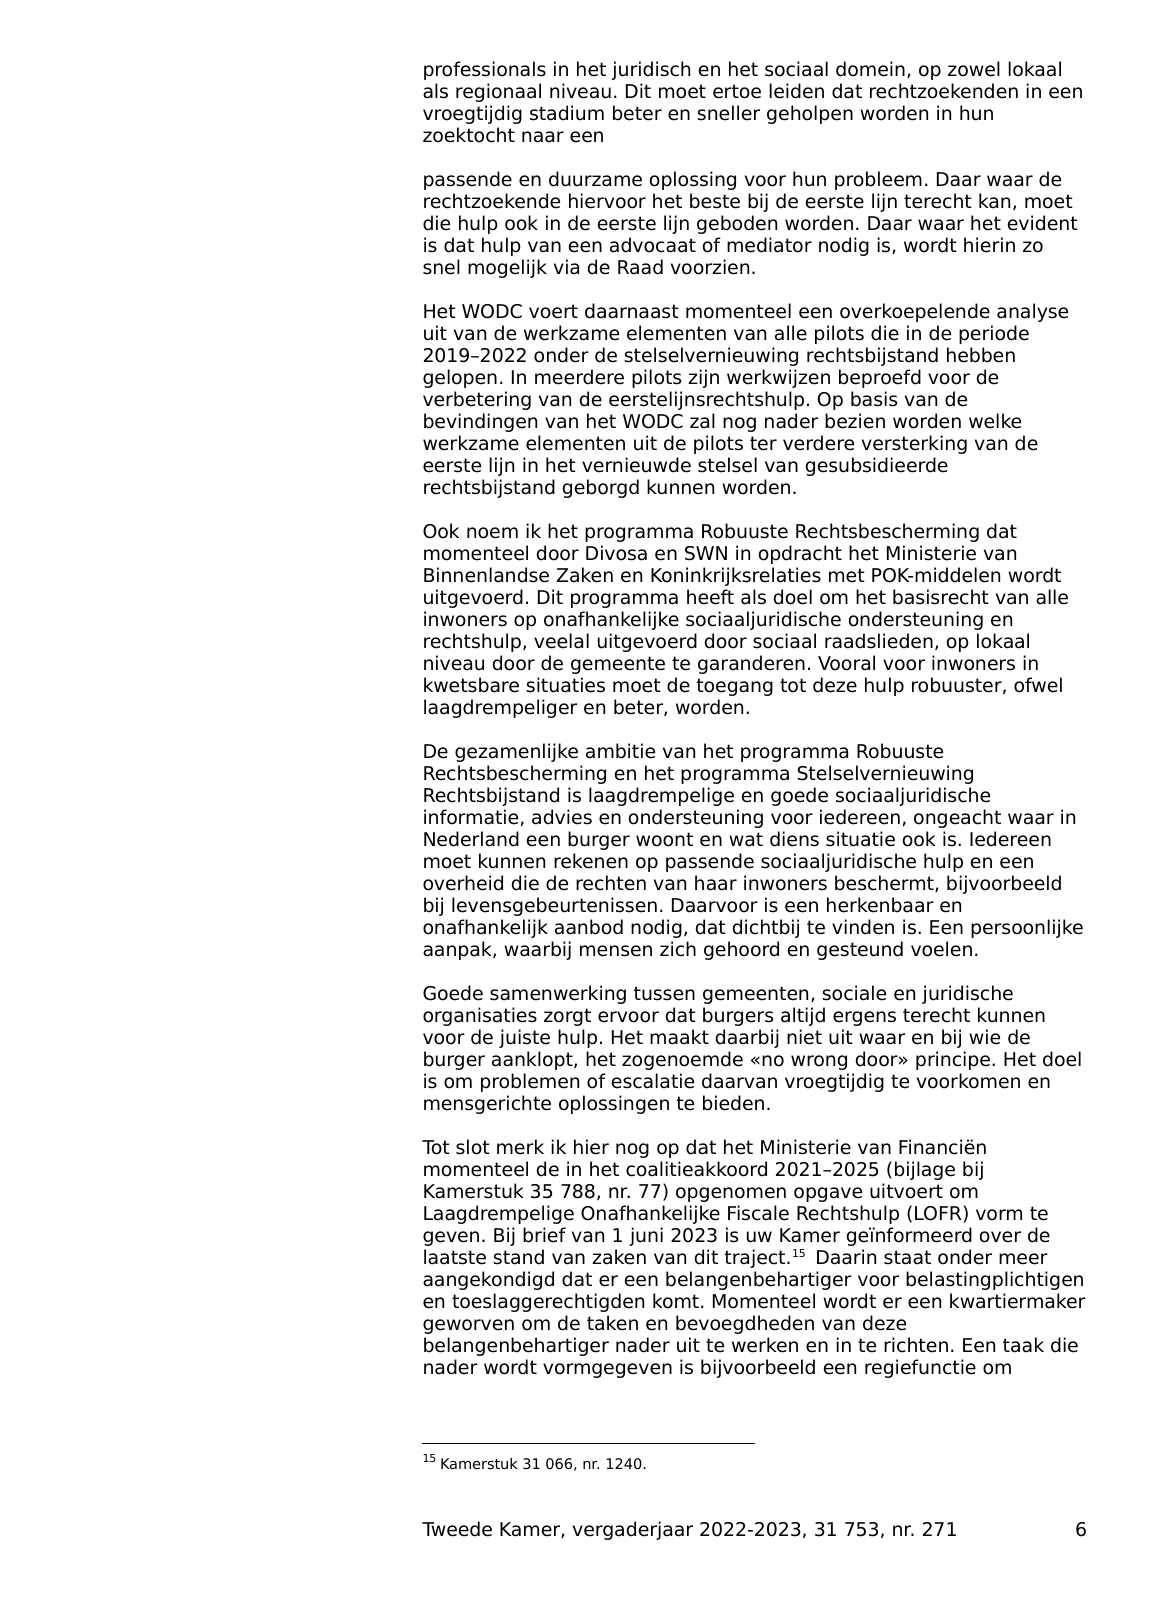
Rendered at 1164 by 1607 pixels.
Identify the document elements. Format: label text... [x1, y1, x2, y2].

text De gezamenlijke ambitie van het programma Robuuste Rechtsbescherming en het programma Stelselvernieuwing Rechtsbijstand is laagdrempelige en goede sociaaljuridische informatie, advies en ondersteuning voor iedereen, ongeacht waar in Nederland een burger woont en wat diens situatie ook is. Iedereen moet kunnen rekenen op passende sociaaljuridische hulp en een overheid die de rechten van haar inwoners beschermt, bijvoorbeeld bij levensgebeurtenissen. Daarvoor is een herkenbaar en onafhankelijk aanbod nodig, dat dichtbij te vinden is. Een persoonlijke aanpak, waarbij mensen zich gehoord en gesteund voelen. [422, 741, 1087, 961]
text Kamerstuk 31 066, nr. 1240. [422, 1452, 1087, 1474]
text Tot slot merk ik hier nog op dat het Ministerie van Financiën momenteel de in het coalitieakkoord 2021–2025 (bijlage bij Kamerstuk 35 788, nr. 77) opgenomen opgave uitvoert om Laagdrempelige Onafhankelijke Fiscale Rechtshulp (LOFR) vorm te geven. Bij brief van 1 juni 2023 is uw Kamer geïnformeerd over de laatste stand van zaken van dit traject. Daarin staat onder meer aangekondigd dat er een belangenbehartiger voor belastingplichtigen en toeslaggerechtigden komt. Momenteel wordt er een kwartiermaker geworven om de taken en bevoegdheden van deze belangenbehartiger nader uit te werken en in te richten. Een taak die nader wordt vormgegeven is bijvoorbeeld een regiefunctie om [422, 1137, 1087, 1379]
text Het WODC voert daarnaast momenteel een overkoepelende analyse uit van de werkzame elementen van alle pilots die in de periode 2019–2022 onder de stelselvernieuwing rechtsbijstand hebben gelopen. In meerdere pilots zijn werkwijzen beproefd voor de verbetering van de eerstelijnsrechtshulp. Op basis van de bevindingen van het WODC zal nog nader bezien worden welke werkzame elementen uit de pilots ter verdere versterking van de eerste lijn in het vernieuwde stelsel van gesubsidieerde rechtsbijstand geborgd kunnen worden. [422, 301, 1087, 499]
text Ook noem ik het programma Robuuste Rechtsbescherming dat momenteel door Divosa en SWN in opdracht het Ministerie van Binnenlandse Zaken en Koninkrijksrelaties met POK-middelen wordt uitgevoerd. Dit programma heeft als doel om het basisrecht van alle inwoners op onafhankelijke sociaaljuridische ondersteuning en rechtshulp, veelal uitgevoerd door sociaal raadslieden, op lokaal niveau door de gemeente te garanderen. Vooral voor inwoners in kwetsbare situaties moet de toegang tot deze hulp robuuster, ofwel laagdrempeliger en beter, worden. [422, 521, 1087, 719]
text professionals in het juridisch en het sociaal domein, op zowel lokaal als regionaal niveau. Dit moet ertoe leiden dat rechtzoekenden in een vroegtijdig stadium beter en sneller geholpen worden in hun zoektocht naar een [422, 59, 1087, 147]
text Goede samenwerking tussen gemeenten, sociale en juridische organisaties zorgt ervoor dat burgers altijd ergens terecht kunnen voor de juiste hulp. Het maakt daarbij niet uit waar en bij wie de burger aanklopt, het zogenoemde «no wrong door» principe. Het doel is om problemen of escalatie daarvan vroegtijdig te voorkomen en mensgerichte oplossingen te bieden. [422, 983, 1087, 1115]
text passende en duurzame oplossing voor hun probleem. Daar waar de rechtzoekende hiervoor het beste bij de eerste lijn terecht kan, moet die hulp ook in de eerste lijn geboden worden. Daar waar het evident is dat hulp van een advocaat of mediator nodig is, wordt hierin zo snel mogelijk via de Raad voorzien. [422, 169, 1087, 279]
